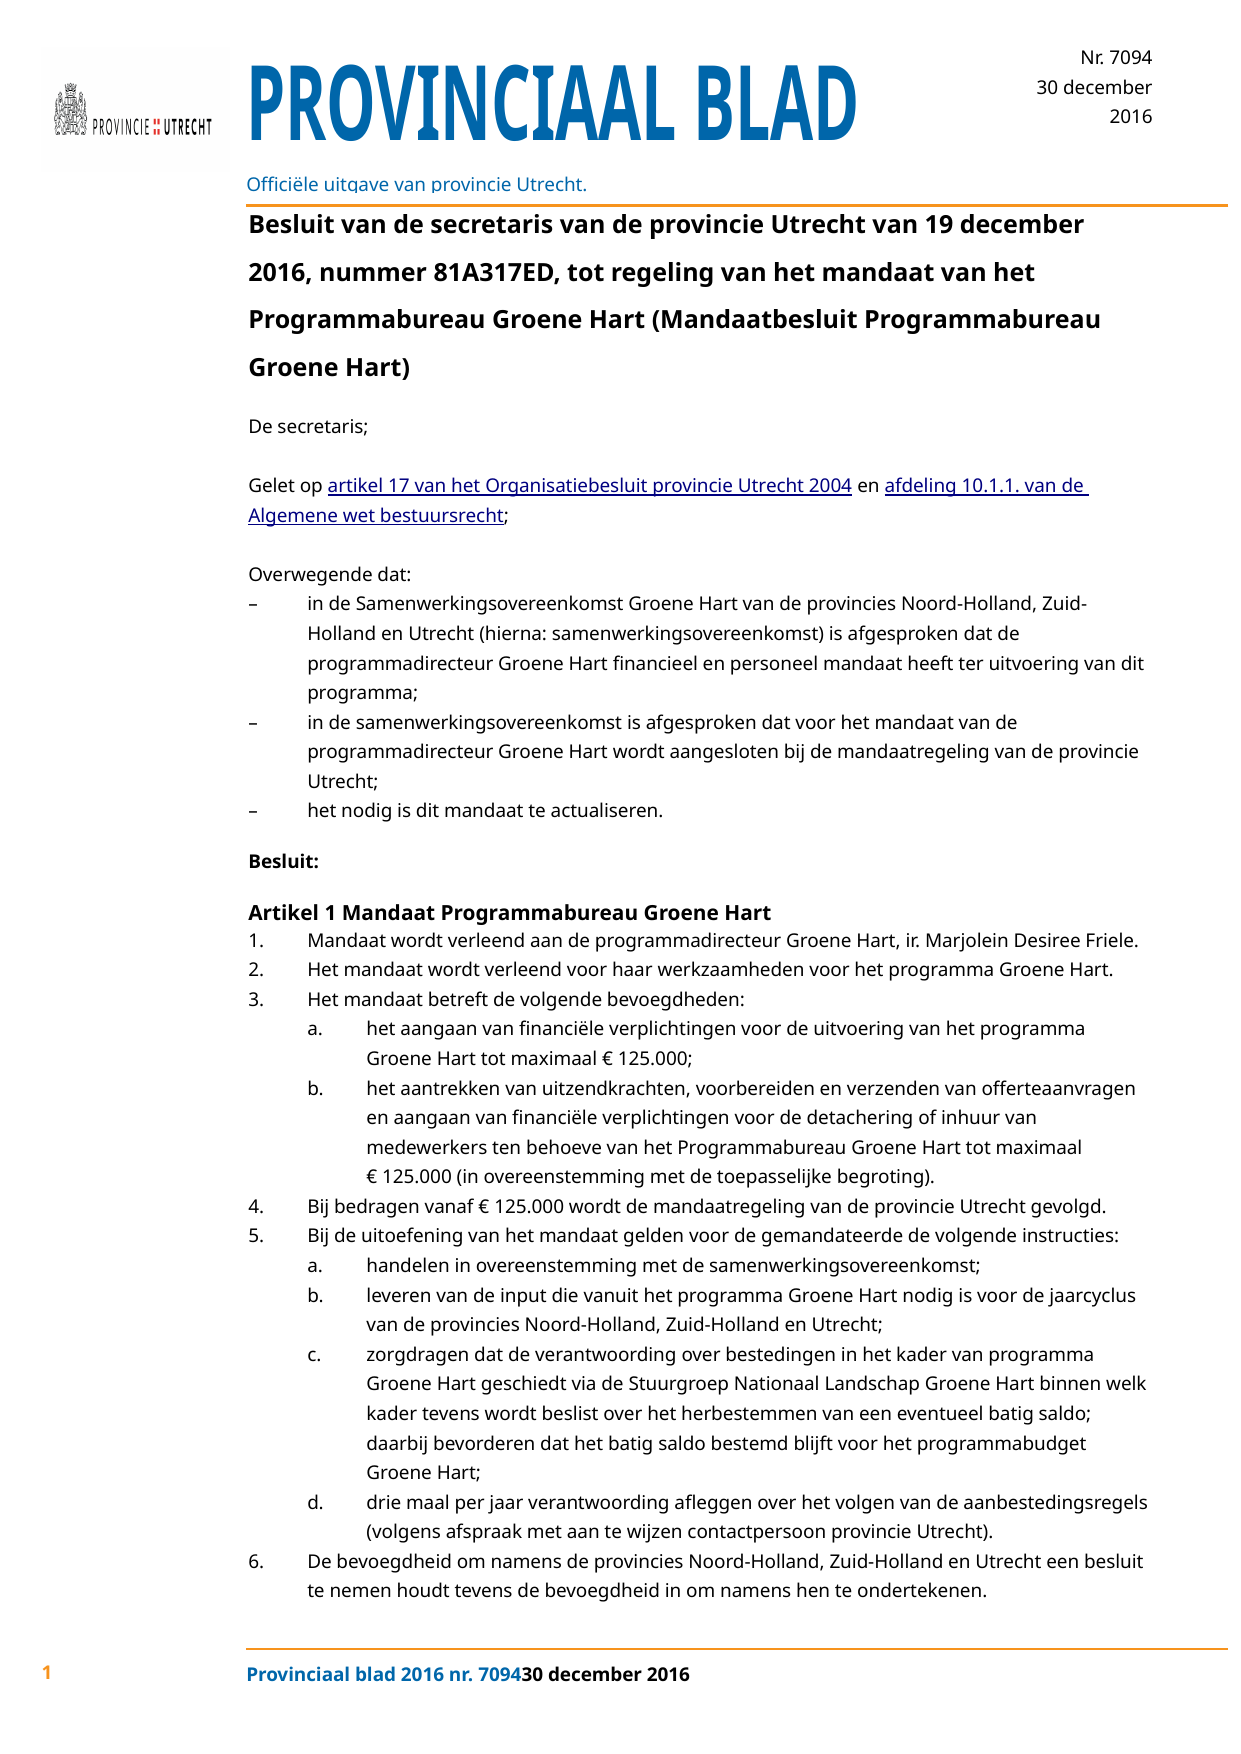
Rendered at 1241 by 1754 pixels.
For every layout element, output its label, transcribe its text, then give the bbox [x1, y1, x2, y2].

text Artikel 1 Mandaat Programmabureau Groene Hart [248, 898, 1152, 927]
list De bevoegdheid om namens de provincies Noord-Holland, Zuid-Holland en Utrecht een besluit te nemen houdt tevens de bevoegdheid in om namens hen te ondertekenen. [248, 1548, 1152, 1603]
list leveren van de input die vanuit het programma Groene Hart nodig is voor de jaarcyclus van de provincies Noord-Holland, Zuid-Holland en Utrecht; [307, 1282, 1152, 1337]
text Besluit: [248, 848, 1152, 874]
list in de Samenwerkingsovereenkomst Groene Hart van de provincies Noord-Holland, Zuid-Holland en Utrecht (hierna: samenwerkingsovereenkomst) is afgesproken dat de programmadirecteur Groene Hart financieel en personeel mandaat heeft ter uitvoering van dit programma; [248, 591, 1152, 705]
text De secretaris; [248, 413, 1152, 439]
picture [41, 47, 231, 172]
list drie maal per jaar verantwoording afleggen over het volgen van de aanbestedingsregels (volgens afspraak met aan te wijzen contactpersoon provincie Utrecht). [307, 1489, 1152, 1544]
list handelen in overeenstemming met de samenwerkingsovereenkomst; [307, 1252, 1152, 1278]
text Overwegende dat: [248, 561, 1152, 587]
list in de samenwerkingsovereenkomst is afgesproken dat voor het mandaat van de programmadirecteur Groene Hart wordt aangesloten bij de mandaatregeling van de provincie Utrecht; [248, 709, 1152, 794]
list het aantrekken van uitzendkrachten, voorbereiden en verzenden van offerteaanvragen en aangaan van financiële verplichtingen voor de detachering of inhuur van medewerkers ten behoeve van het Programmabureau Groene Hart tot maximaal € 125.000 (in overeenstemming met de toepasselijke begroting). [307, 1075, 1152, 1189]
list zorgdragen dat de verantwoording over bestedingen in het kader van programma Groene Hart geschiedt via de Stuurgroep Nationaal Landschap Groene Hart binnen welk kader tevens wordt beslist over het herbestemmen van een eventueel batig saldo; daarbij bevorderen dat het batig saldo bestemd blijft voor het programmabudget Groene Hart; [307, 1341, 1152, 1485]
list Mandaat wordt verleend aan de programmadirecteur Groene Hart, ir. Marjolein Desiree Friele. [248, 927, 1152, 953]
list Het mandaat betreft de volgende bevoegdheden: [248, 986, 1152, 1012]
list het aangaan van financiële verplichtingen voor de uitvoering van het programma Groene Hart tot maximaal € 125.000; [307, 1016, 1152, 1071]
list Het mandaat wordt verleend voor haar werkzaamheden voor het programma Groene Hart. [248, 956, 1152, 982]
text Besluit van de secretaris van de provincie Utrecht van 19 december 2016, nummer 81A317ED, tot regeling van het mandaat van het Programmabureau Groene Hart (Mandaatbesluit Programmabureau Groene Hart) [248, 207, 1152, 384]
list Bij de uitoefening van het mandaat gelden voor de gemandateerde de volgende instructies: [248, 1223, 1152, 1248]
list het nodig is dit mandaat te actualiseren. [248, 798, 1152, 823]
text Gelet op artikel 17 van het Organisatiebesluit provincie Utrecht 2004 en afdeling 10.1.1. van de Algemene wet bestuursrecht; [248, 472, 1152, 528]
list Bij bedragen vanaf € 125.000 wordt de mandaatregeling van de provincie Utrecht gevolgd. [248, 1193, 1152, 1219]
